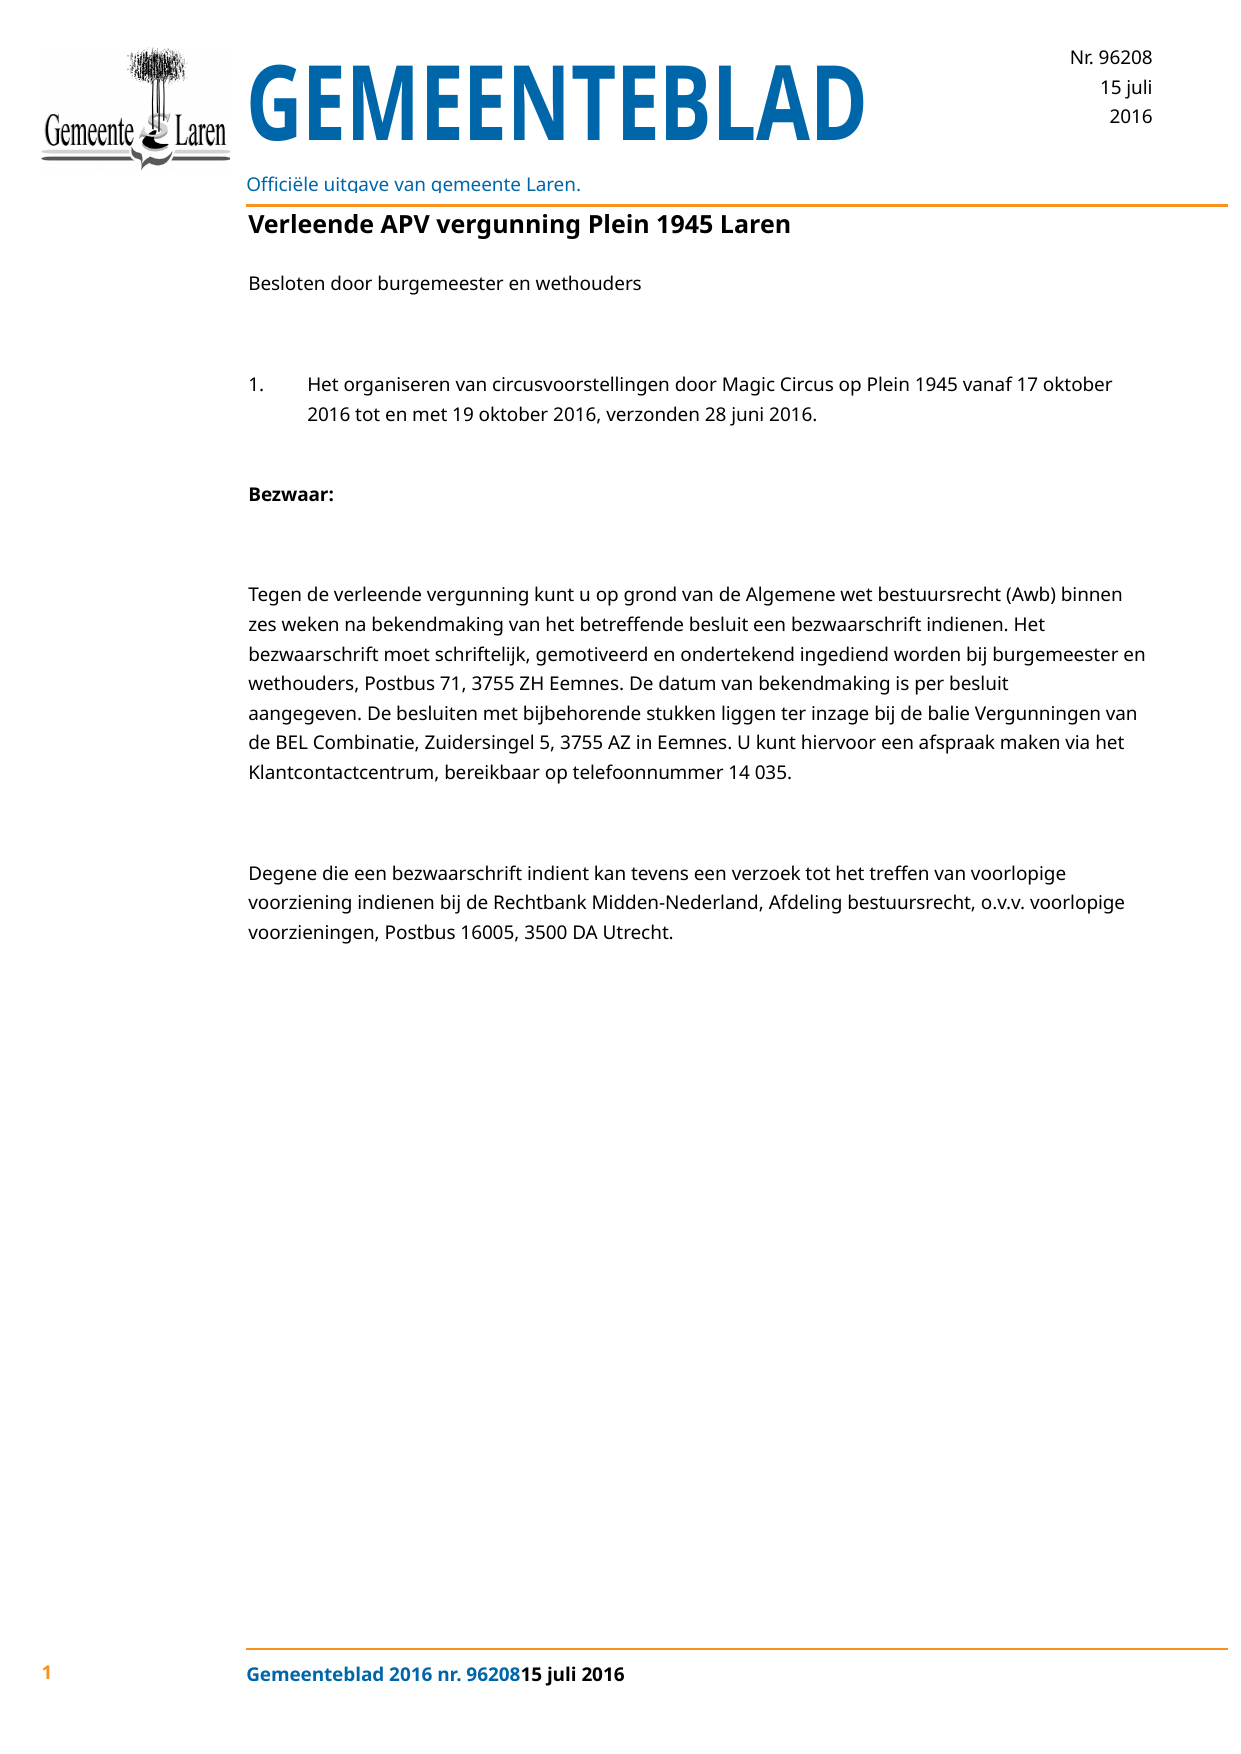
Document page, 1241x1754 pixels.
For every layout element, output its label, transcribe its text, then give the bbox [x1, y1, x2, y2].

text Bezwaar: [248, 481, 1152, 506]
picture [41, 47, 231, 172]
text Besloten door burgemeester en wethouders [248, 270, 1152, 296]
text Tegen de verleende vergunning kunt u op grond van de Algemene wet bestuursrecht (Awb) binnen zes weken na bekendmaking van het betreffende besluit een bezwaarschrift indienen. Het bezwaarschrift moet schriftelijk, gemotiveerd en ondertekend ingediend worden bij burgemeester en wethouders, Postbus 71, 3755 ZH Eemnes. De datum van bekendmaking is per besluit aangegeven. De besluiten met bijbehorende stukken liggen ter inzage bij de balie Vergunningen van de BEL Combinatie, Zuidersingel 5, 3755 AZ in Eemnes. U kunt hiervoor een afspraak maken via het Klantcontactcentrum, bereikbaar op telefoonnummer 14 035. [248, 582, 1152, 785]
text Degene die een bezwaarschrift indient kan tevens een verzoek tot het treffen van voorlopige voorziening indienen bij de Rechtbank Midden-Nederland, Afdeling bestuursrecht, o.v.v. voorlopige voorzieningen, Postbus 16005, 3500 DA Utrecht. [248, 860, 1152, 945]
text Verleende APV vergunning Plein 1945 Laren [248, 207, 1152, 241]
list Het organiseren van circusvoorstellingen door Magic Circus op Plein 1945 vanaf 17 oktober 2016 tot en met 19 oktober 2016, verzonden 28 juni 2016. [248, 371, 1152, 426]
